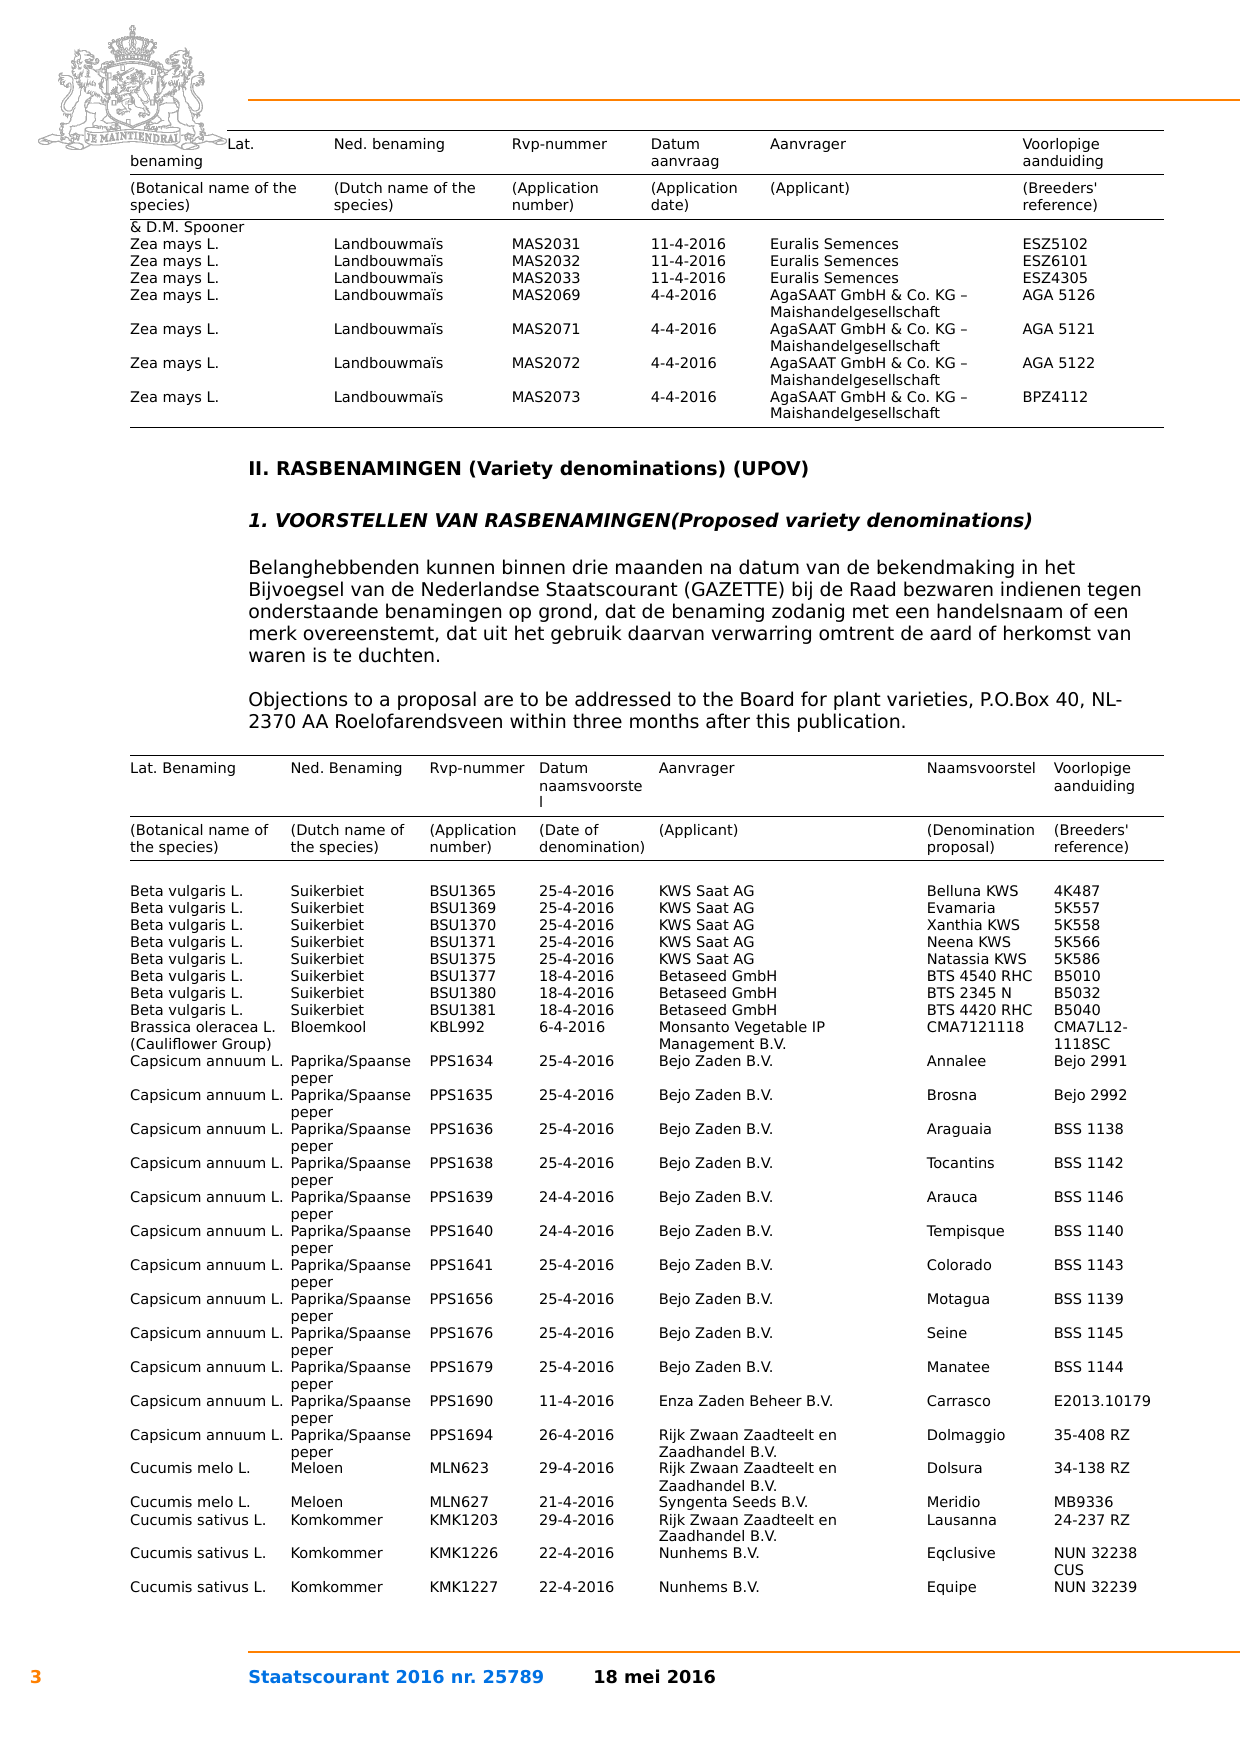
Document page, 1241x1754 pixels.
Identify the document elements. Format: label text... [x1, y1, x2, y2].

table_cell 21-4-2016 [533, 1494, 652, 1511]
table_cell Meloen [285, 1460, 423, 1494]
table_cell Nunhems B.V. [653, 1579, 921, 1596]
table_cell 11-4-2016 [645, 236, 764, 253]
table_cell Meridio [921, 1494, 1048, 1511]
table_cell BSU1375 [424, 951, 533, 968]
table_cell CMA7121118 [921, 1019, 1048, 1053]
table_cell 29-4-2016 [533, 1460, 652, 1494]
table_cell 25-4-2016 [533, 934, 652, 951]
table_cell 18-4-2016 [533, 985, 652, 1002]
table_cell MAS2033 [506, 270, 644, 287]
table_cell Manatee [921, 1359, 1048, 1392]
table_cell Seine [921, 1325, 1048, 1358]
table_cell Beta vulgaris L. [130, 951, 284, 968]
table_cell AgaSAAT GmbH & Co. KG – Maishandelgesellschaft [764, 321, 1017, 354]
table_cell Bejo Zaden B.V. [653, 1325, 921, 1358]
table_cell MAS2073 [506, 389, 644, 427]
table_cell Capsicum annuum L. [130, 1053, 284, 1087]
table_cell [533, 861, 652, 883]
table_cell BSS 1138 [1048, 1121, 1163, 1155]
table_cell 4-4-2016 [645, 321, 764, 354]
table_cell BSU1380 [424, 985, 533, 1002]
table_cell (Application number) [506, 175, 644, 219]
table_cell Monsanto Vegetable IP Management B.V. [653, 1019, 921, 1053]
table_cell Paprika/Spaanse peper [285, 1426, 423, 1460]
table_cell [285, 861, 423, 883]
table_cell 25-4-2016 [533, 1121, 652, 1155]
table_cell Beta vulgaris L. [130, 900, 284, 917]
table_cell Komkommer [285, 1511, 423, 1545]
table_cell KWS Saat AG [653, 900, 921, 917]
table_cell KWS Saat AG [653, 934, 921, 951]
table_cell 26-4-2016 [533, 1426, 652, 1460]
table_cell Euralis Semences [764, 236, 1017, 253]
table_cell BTS 2345 N [921, 985, 1048, 1002]
table_header Voorlopige aanduiding [1017, 131, 1163, 174]
table_cell 18-4-2016 [533, 1002, 652, 1019]
table_cell Tempisque [921, 1223, 1048, 1257]
table_cell BSU1377 [424, 968, 533, 985]
table_cell ESZ5102 [1017, 236, 1163, 253]
table_header Rvp-nummer [506, 131, 644, 174]
table_cell Suikerbiet [285, 968, 423, 985]
table_cell (Denomination proposal) [921, 817, 1048, 860]
table_cell Landbouwmaïs [328, 355, 506, 388]
table_cell BPZ4112 [1017, 389, 1163, 427]
table_cell Araguaia [921, 1121, 1048, 1155]
table_cell Komkommer [285, 1545, 423, 1579]
table_cell 25-4-2016 [533, 883, 652, 900]
table_cell Colorado [921, 1257, 1048, 1291]
table_cell Komkommer [285, 1579, 423, 1596]
table_cell 25-4-2016 [533, 917, 652, 934]
table_cell [1048, 861, 1163, 883]
table_header Lat. Benaming [130, 756, 284, 816]
table_cell Lausanna [921, 1511, 1048, 1545]
table_cell Rijk Zwaan Zaadteelt en Zaadhandel B.V. [653, 1511, 921, 1545]
table_header Naamsvoorstel [921, 756, 1048, 816]
table_cell Paprika/Spaanse peper [285, 1155, 423, 1189]
table_cell KMK1226 [424, 1545, 533, 1579]
table_cell 18-4-2016 [533, 968, 652, 985]
table_cell PPS1636 [424, 1121, 533, 1155]
table_cell PPS1635 [424, 1087, 533, 1121]
table_cell Beta vulgaris L. [130, 1002, 284, 1019]
table_cell B5010 [1048, 968, 1163, 985]
table_cell Cucumis sativus L. [130, 1579, 284, 1596]
table_cell 5K557 [1048, 900, 1163, 917]
table_cell 34-138 RZ [1048, 1460, 1163, 1494]
table_cell 22-4-2016 [533, 1545, 652, 1579]
table_cell 11-4-2016 [645, 270, 764, 287]
table_cell Capsicum annuum L. [130, 1426, 284, 1460]
table_cell Suikerbiet [285, 951, 423, 968]
table_cell (Breeders' reference) [1017, 175, 1163, 219]
table_cell (Applicant) [764, 175, 1017, 219]
table_cell Beta vulgaris L. [130, 883, 284, 900]
table_cell Suikerbiet [285, 883, 423, 900]
table_cell Zea mays L. [130, 270, 327, 287]
table_cell Neena KWS [921, 934, 1048, 951]
table_header Voorlopige aanduiding [1048, 756, 1163, 816]
table_header Ned. benaming [328, 131, 506, 174]
table_cell Landbouwmaïs [328, 270, 506, 287]
table_cell Capsicum annuum L. [130, 1189, 284, 1223]
table_cell Capsicum annuum L. [130, 1393, 284, 1426]
table_cell Paprika/Spaanse peper [285, 1359, 423, 1392]
table_cell 25-4-2016 [533, 1291, 652, 1324]
table_cell Arauca [921, 1189, 1048, 1223]
table_cell (Dutch name of the species) [285, 817, 423, 860]
table_cell Bejo Zaden B.V. [653, 1087, 921, 1121]
table_cell 25-4-2016 [533, 951, 652, 968]
table_cell Cucumis melo L. [130, 1494, 284, 1511]
table_cell Bejo Zaden B.V. [653, 1257, 921, 1291]
table_cell Bloemkool [285, 1019, 423, 1053]
table_cell BSS 1144 [1048, 1359, 1163, 1392]
table_cell Brassica oleracea L. (Cauliflower Group) [130, 1019, 284, 1053]
table_cell ESZ4305 [1017, 270, 1163, 287]
table_header Lat. benaming [130, 131, 327, 174]
table_cell 29-4-2016 [533, 1511, 652, 1545]
table_cell Equipe [921, 1579, 1048, 1596]
table_cell [1017, 220, 1163, 236]
table_cell Paprika/Spaanse peper [285, 1087, 423, 1121]
table_cell Capsicum annuum L. [130, 1325, 284, 1358]
table_cell Xanthia KWS [921, 917, 1048, 934]
text Objections to a proposal are to be addressed to the Board for plant varieties, P.O.Box 40, NL-2370 AA Roelofarendsveen within three months after this publication. [248, 689, 1163, 733]
table_cell (Breeders' reference) [1048, 817, 1163, 860]
table_cell Dolsura [921, 1460, 1048, 1494]
table_cell Beta vulgaris L. [130, 968, 284, 985]
table_cell Landbouwmaïs [328, 389, 506, 427]
table_cell Suikerbiet [285, 1002, 423, 1019]
table_cell Landbouwmaïs [328, 236, 506, 253]
table_cell Beta vulgaris L. [130, 917, 284, 934]
table_cell Dolmaggio [921, 1426, 1048, 1460]
table_cell MAS2072 [506, 355, 644, 388]
table_cell PPS1679 [424, 1359, 533, 1392]
table_header Datum aanvraag [645, 131, 764, 174]
table_cell Capsicum annuum L. [130, 1121, 284, 1155]
table_cell Paprika/Spaanse peper [285, 1189, 423, 1223]
table_cell KBL992 [424, 1019, 533, 1053]
table_cell (Application date) [645, 175, 764, 219]
table_cell Betaseed GmbH [653, 985, 921, 1002]
table_cell MAS2069 [506, 287, 644, 321]
table_header Aanvrager [764, 131, 1017, 174]
table_cell [653, 861, 921, 883]
table_cell Belluna KWS [921, 883, 1048, 900]
table_cell PPS1634 [424, 1053, 533, 1087]
table_cell & D.M. Spooner [130, 220, 327, 236]
table_cell KMK1203 [424, 1511, 533, 1545]
table_cell 25-4-2016 [533, 1359, 652, 1392]
table_cell Zea mays L. [130, 389, 327, 427]
table_cell Nunhems B.V. [653, 1545, 921, 1579]
table_cell Capsicum annuum L. [130, 1359, 284, 1392]
table_header Ned. Benaming [285, 756, 423, 816]
text Belanghebbenden kunnen binnen drie maanden na datum van de bekendmaking in het Bijvoegsel van de Nederlandse Staatscourant (GAZETTE) bij de Raad bezwaren indienen tegen onderstaande benamingen op grond, dat de benaming zodanig met een handelsnaam of een merk overeenstemt, dat uit het gebruik daarvan verwarring omtrent de aard of herkomst van waren is te duchten. [248, 557, 1163, 667]
table_cell 4-4-2016 [645, 389, 764, 427]
table_cell 24-4-2016 [533, 1189, 652, 1223]
table_cell Suikerbiet [285, 985, 423, 1002]
table_cell (Botanical name of the species) [130, 817, 284, 860]
table_cell Rijk Zwaan Zaadteelt en Zaadhandel B.V. [653, 1460, 921, 1494]
table_cell Paprika/Spaanse peper [285, 1257, 423, 1291]
table_header Datum naamsvoorstel [533, 756, 652, 816]
table_cell Landbouwmaïs [328, 321, 506, 354]
table_cell KWS Saat AG [653, 917, 921, 934]
table_cell Capsicum annuum L. [130, 1291, 284, 1324]
table_cell Bejo Zaden B.V. [653, 1155, 921, 1189]
table_cell Meloen [285, 1494, 423, 1511]
table_cell Bejo Zaden B.V. [653, 1189, 921, 1223]
table_cell Landbouwmaïs [328, 253, 506, 269]
table_cell Bejo Zaden B.V. [653, 1359, 921, 1392]
table_cell Motagua [921, 1291, 1048, 1324]
table_cell Bejo Zaden B.V. [653, 1121, 921, 1155]
table_cell (Application number) [424, 817, 533, 860]
table_cell MB9336 [1048, 1494, 1163, 1511]
table_cell PPS1639 [424, 1189, 533, 1223]
table_cell [506, 220, 644, 236]
table_cell BSU1369 [424, 900, 533, 917]
table_cell Beta vulgaris L. [130, 934, 284, 951]
table_cell Bejo Zaden B.V. [653, 1291, 921, 1324]
table_cell Paprika/Spaanse peper [285, 1291, 423, 1324]
table_cell PPS1638 [424, 1155, 533, 1189]
table_cell PPS1676 [424, 1325, 533, 1358]
table_cell [328, 220, 506, 236]
table_cell BTS 4540 RHC [921, 968, 1048, 985]
table_cell Paprika/Spaanse peper [285, 1223, 423, 1257]
table_cell E2013.10179 [1048, 1393, 1163, 1426]
table_cell Bejo 2991 [1048, 1053, 1163, 1087]
table_cell Paprika/Spaanse peper [285, 1053, 423, 1087]
table_cell NUN 32238 CUS [1048, 1545, 1163, 1579]
table_cell Bejo Zaden B.V. [653, 1223, 921, 1257]
table_cell 25-4-2016 [533, 1087, 652, 1121]
table_cell 11-4-2016 [533, 1393, 652, 1426]
table_cell BSU1381 [424, 1002, 533, 1019]
table_cell Landbouwmaïs [328, 287, 506, 321]
table_cell Capsicum annuum L. [130, 1223, 284, 1257]
table_cell 25-4-2016 [533, 1257, 652, 1291]
table_cell AGA 5121 [1017, 321, 1163, 354]
table_cell BSS 1142 [1048, 1155, 1163, 1189]
table_cell Bejo Zaden B.V. [653, 1053, 921, 1087]
table_cell Evamaria [921, 900, 1048, 917]
table_cell PPS1694 [424, 1426, 533, 1460]
table_cell Zea mays L. [130, 287, 327, 321]
table_cell AgaSAAT GmbH & Co. KG – Maishandelgesellschaft [764, 355, 1017, 388]
table_cell Cucumis sativus L. [130, 1511, 284, 1545]
table_cell Enza Zaden Beheer B.V. [653, 1393, 921, 1426]
table_cell [645, 220, 764, 236]
table_cell Eqclusive [921, 1545, 1048, 1579]
table_cell AgaSAAT GmbH & Co. KG – Maishandelgesellschaft [764, 389, 1017, 427]
table_cell Annalee [921, 1053, 1048, 1087]
table_cell 25-4-2016 [533, 900, 652, 917]
table_cell Bejo 2992 [1048, 1087, 1163, 1121]
table_cell BSS 1146 [1048, 1189, 1163, 1223]
table_cell 25-4-2016 [533, 1053, 652, 1087]
subtitle 1. VOORSTELLEN VAN RASBENAMINGEN(Proposed variety denominations) [248, 510, 1163, 532]
table_cell BSS 1140 [1048, 1223, 1163, 1257]
table_cell KWS Saat AG [653, 951, 921, 968]
table_header Aanvrager [653, 756, 921, 816]
table_cell Euralis Semences [764, 270, 1017, 287]
table_cell KWS Saat AG [653, 883, 921, 900]
table_cell Betaseed GmbH [653, 968, 921, 985]
table_cell PPS1641 [424, 1257, 533, 1291]
table_cell 5K586 [1048, 951, 1163, 968]
table_cell Syngenta Seeds B.V. [653, 1494, 921, 1511]
table_cell Suikerbiet [285, 934, 423, 951]
table_cell PPS1640 [424, 1223, 533, 1257]
subtitle II. RASBENAMINGEN (Variety denominations) (UPOV) [248, 458, 1163, 480]
table_cell Zea mays L. [130, 321, 327, 354]
table_cell Paprika/Spaanse peper [285, 1121, 423, 1155]
table_cell Paprika/Spaanse peper [285, 1393, 423, 1426]
table_cell AGA 5126 [1017, 287, 1163, 321]
table_cell (Dutch name of the species) [328, 175, 506, 219]
table_cell BSU1365 [424, 883, 533, 900]
table_cell 4-4-2016 [645, 355, 764, 388]
table_cell AgaSAAT GmbH & Co. KG – Maishandelgesellschaft [764, 287, 1017, 321]
table_cell 4K487 [1048, 883, 1163, 900]
table_cell [764, 220, 1017, 236]
table_cell BSS 1145 [1048, 1325, 1163, 1358]
table_cell Natassia KWS [921, 951, 1048, 968]
table_cell BSU1370 [424, 917, 533, 934]
table_cell Euralis Semences [764, 253, 1017, 269]
table_cell B5032 [1048, 985, 1163, 1002]
table_cell BSS 1143 [1048, 1257, 1163, 1291]
table_cell 25-4-2016 [533, 1325, 652, 1358]
table_cell Cucumis melo L. [130, 1460, 284, 1494]
table_cell MAS2032 [506, 253, 644, 269]
table_cell MLN627 [424, 1494, 533, 1511]
table_cell Zea mays L. [130, 253, 327, 269]
table_cell BSS 1139 [1048, 1291, 1163, 1324]
table_cell 24-237 RZ [1048, 1511, 1163, 1545]
table_cell (Botanical name of the species) [130, 175, 327, 219]
table_cell Suikerbiet [285, 900, 423, 917]
table_cell Suikerbiet [285, 917, 423, 934]
table_cell ESZ6101 [1017, 253, 1163, 269]
table_cell Capsicum annuum L. [130, 1257, 284, 1291]
table_cell Zea mays L. [130, 236, 327, 253]
table_cell 35-408 RZ [1048, 1426, 1163, 1460]
table_cell Betaseed GmbH [653, 1002, 921, 1019]
table_cell Brosna [921, 1087, 1048, 1121]
table_cell NUN 32239 [1048, 1579, 1163, 1596]
table_cell AGA 5122 [1017, 355, 1163, 388]
table_cell [130, 861, 284, 883]
table_cell Zea mays L. [130, 355, 327, 388]
table_cell 25-4-2016 [533, 1155, 652, 1189]
table_header Rvp-nummer [424, 756, 533, 816]
table_cell 24-4-2016 [533, 1223, 652, 1257]
table_cell 11-4-2016 [645, 253, 764, 269]
table_cell (Date of denomination) [533, 817, 652, 860]
table_cell BSU1371 [424, 934, 533, 951]
table_cell Paprika/Spaanse peper [285, 1325, 423, 1358]
table_cell Tocantins [921, 1155, 1048, 1189]
table_cell 22-4-2016 [533, 1579, 652, 1596]
table_cell CMA7L12-1118SC [1048, 1019, 1163, 1053]
table_cell BTS 4420 RHC [921, 1002, 1048, 1019]
table_cell Capsicum annuum L. [130, 1155, 284, 1189]
table_cell Rijk Zwaan Zaadteelt en Zaadhandel B.V. [653, 1426, 921, 1460]
table_cell PPS1690 [424, 1393, 533, 1426]
table_cell Cucumis sativus L. [130, 1545, 284, 1579]
table_cell [921, 861, 1048, 883]
table_cell (Applicant) [653, 817, 921, 860]
table_cell B5040 [1048, 1002, 1163, 1019]
picture [38, 25, 227, 150]
table_cell MAS2031 [506, 236, 644, 253]
table_cell 5K566 [1048, 934, 1163, 951]
table_cell 5K558 [1048, 917, 1163, 934]
table_cell KMK1227 [424, 1579, 533, 1596]
table_cell Carrasco [921, 1393, 1048, 1426]
table_cell 6-4-2016 [533, 1019, 652, 1053]
table_cell MLN623 [424, 1460, 533, 1494]
table_cell [424, 861, 533, 883]
table_cell MAS2071 [506, 321, 644, 354]
table_cell Capsicum annuum L. [130, 1087, 284, 1121]
table_cell 4-4-2016 [645, 287, 764, 321]
table_cell PPS1656 [424, 1291, 533, 1324]
table_cell Beta vulgaris L. [130, 985, 284, 1002]
